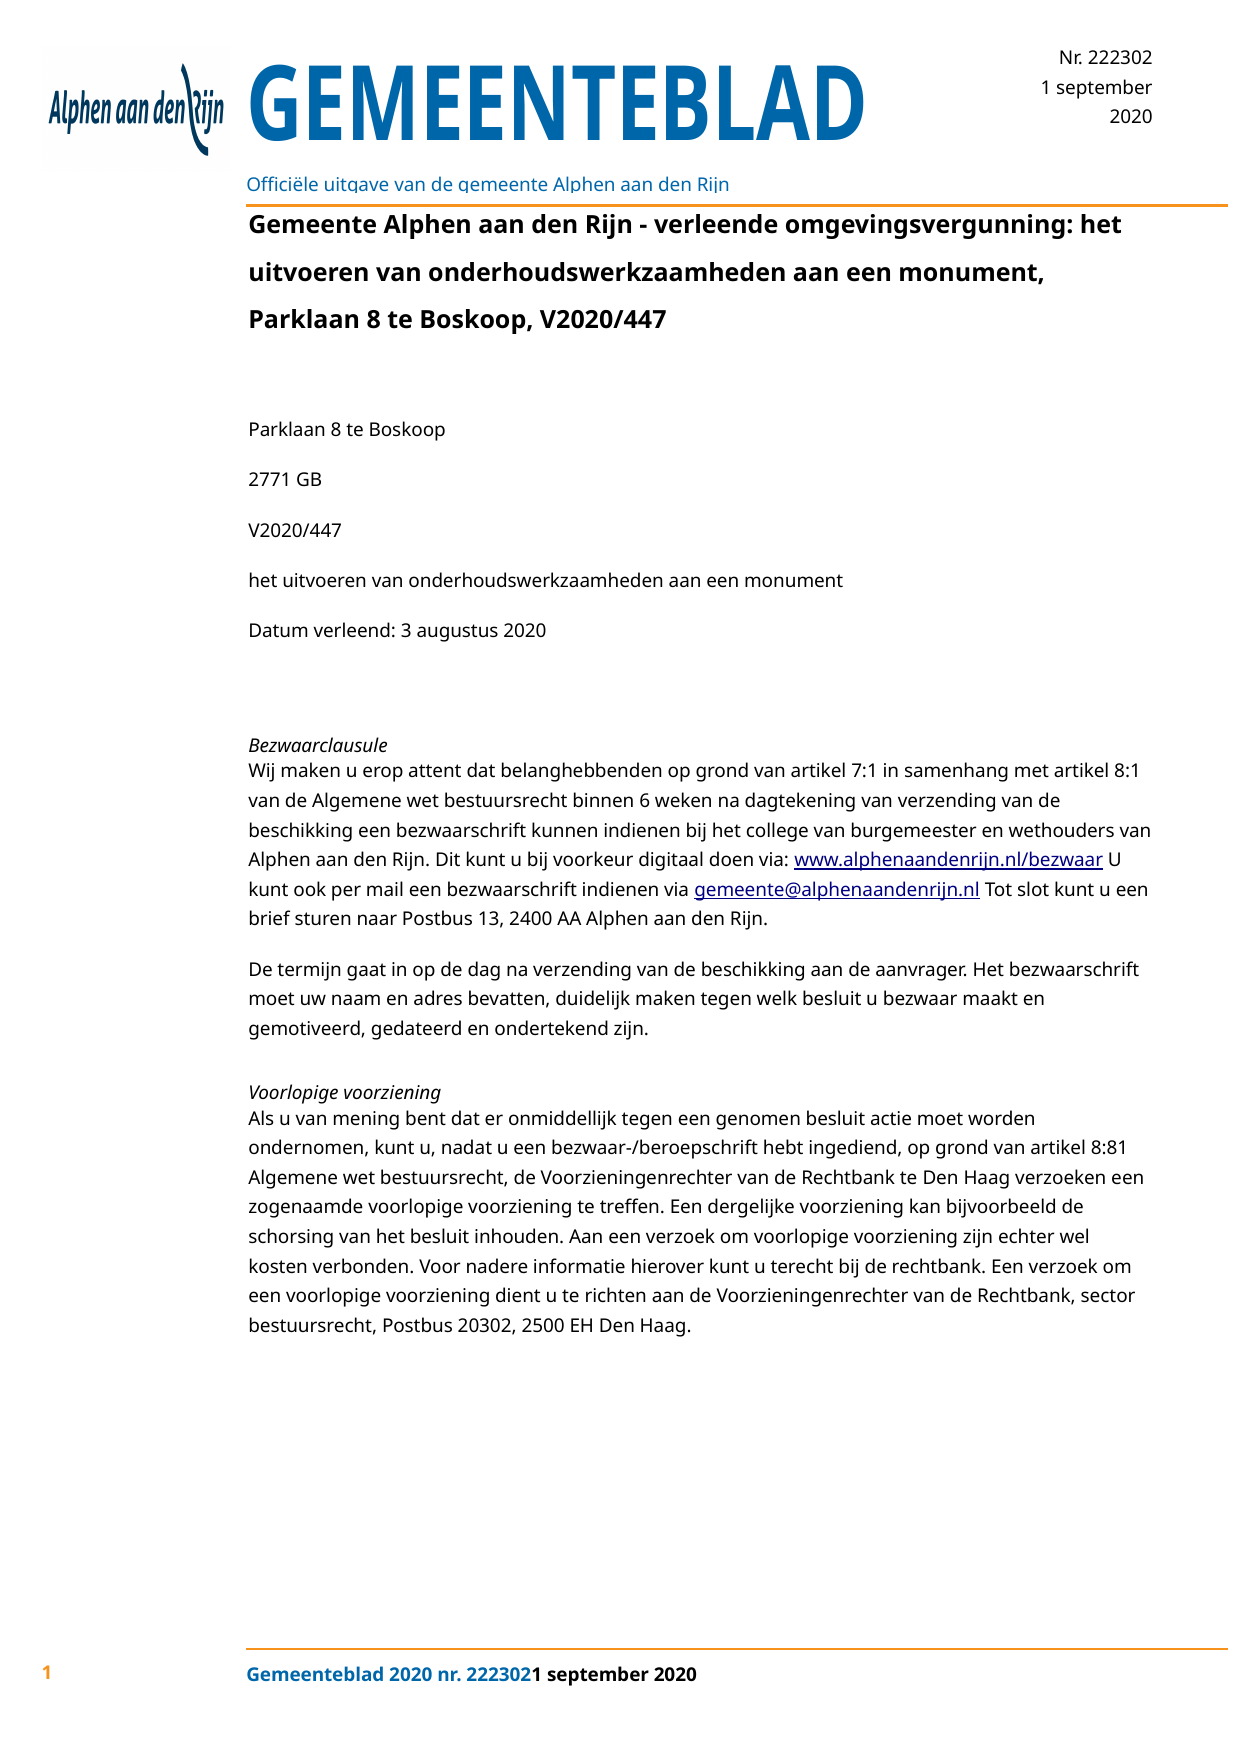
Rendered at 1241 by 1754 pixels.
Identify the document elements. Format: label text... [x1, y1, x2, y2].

text Parklaan 8 te Boskoop [248, 416, 1152, 442]
text De termijn gaat in op de dag na verzending van de beschikking aan de aanvrager. Het bezwaarschrift moet uw naam en adres bevatten, duidelijk maken tegen welk besluit u bezwaar maakt en gemotiveerd, gedateerd en ondertekend zijn. [248, 956, 1152, 1041]
text Als u van mening bent dat er onmiddellijk tegen een genomen besluit actie moet worden ondernomen, kunt u, nadat u een bezwaar-/beroepschrift hebt ingediend, op grond van artikel 8:81 Algemene wet bestuursrecht, de Voorzieningenrechter van de Rechtbank te Den Haag verzoeken een zogenaamde voorlopige voorziening te treffen. Een dergelijke voorziening kan bijvoorbeeld de schorsing van het besluit inhouden. Aan een verzoek om voorlopige voorziening zijn echter wel kosten verbonden. Voor nadere informatie hierover kunt u terecht bij de rechtbank. Een verzoek om een voorlopige voorziening dient u te richten aan de Voorzieningenrechter van de Rechtbank, sector bestuursrecht, Postbus 20302, 2500 EH Den Haag. [248, 1105, 1152, 1338]
text V2020/447 [248, 517, 1152, 542]
text het uitvoeren van onderhoudswerkzaamheden aan een monument [248, 567, 1152, 593]
text Bezwaarclausule [248, 732, 1152, 758]
picture [41, 47, 231, 172]
text 2771 GB [248, 466, 1152, 492]
text Wij maken u erop attent dat belanghebbenden op grond van artikel 7:1 in samenhang met artikel 8:1 van de Algemene wet bestuursrecht binnen 6 weken na dagtekening van verzending van de beschikking een bezwaarschrift kunnen indienen bij het college van burgemeester en wethouders van Alphen aan den Rijn. Dit kunt u bij voorkeur digitaal doen via: www.alphenaandenrijn.nl/bezwaar U kunt ook per mail een bezwaarschrift indienen via gemeente@alphenaandenrijn.nl Tot slot kunt u een brief sturen naar Postbus 13, 2400 AA Alphen aan den Rijn. [248, 758, 1152, 931]
text Voorlopige voorziening [248, 1079, 1152, 1105]
text Gemeente Alphen aan den Rijn - verleende omgevingsvergunning: het uitvoeren van onderhoudswerkzaamheden aan een monument, Parklaan 8 te Boskoop, V2020/447 [248, 207, 1152, 336]
text Datum verleend: 3 augustus 2020 [248, 618, 1152, 643]
